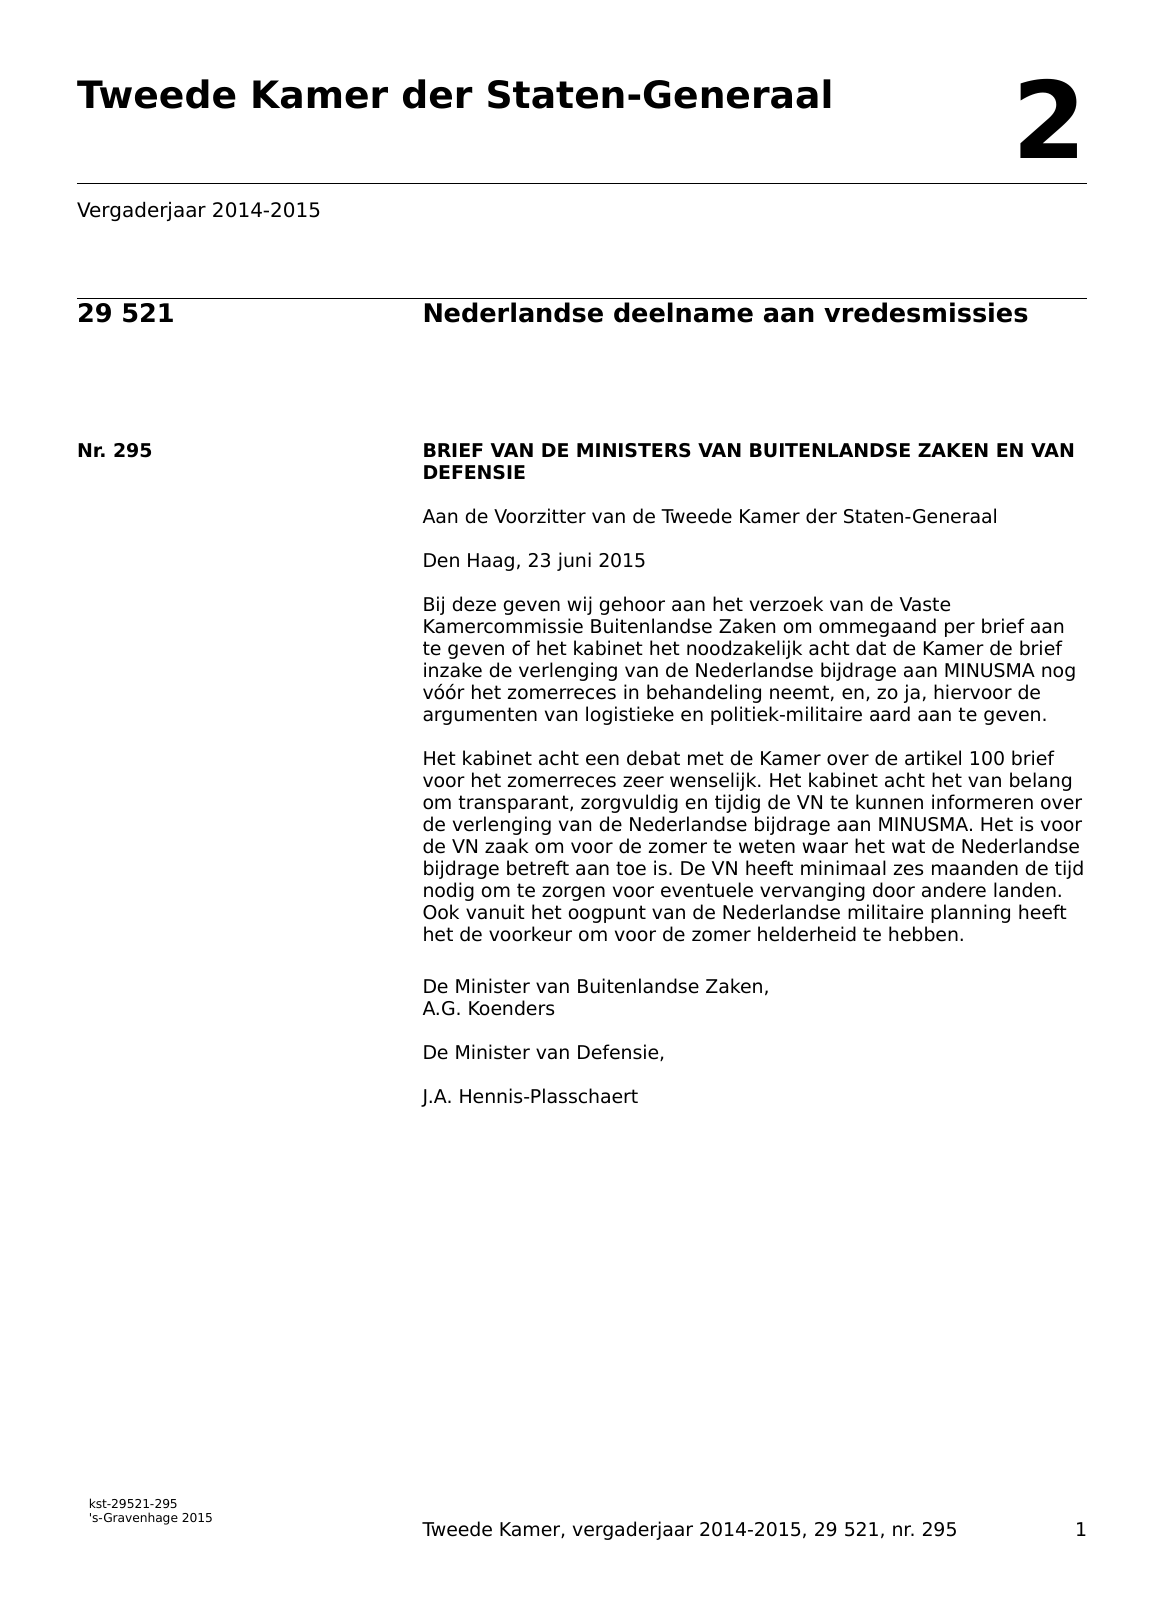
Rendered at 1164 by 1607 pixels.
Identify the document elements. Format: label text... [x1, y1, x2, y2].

text 's-Gravenhage 2015 [88, 1511, 323, 1525]
text kst-29521-295 [88, 1497, 323, 1511]
text Den Haag, 23 juni 2015 [422, 550, 1087, 572]
text Bij deze geven wij gehoor aan het verzoek van de Vaste Kamercommissie Buitenlandse Zaken om ommegaand per brief aan te geven of het kabinet het noodzakelijk acht dat de Kamer de brief inzake de verlenging van de Nederlandse bijdrage aan MINUSMA nog vóór het zomerreces in behandeling neemt, en, zo ja, hiervoor de argumenten van logistieke en politiek-militaire aard aan te geven. [422, 594, 1087, 726]
table_header Tweede Kamer der Staten-Generaal [77, 59, 886, 183]
text Ook vanuit het oogpunt van de Nederlandse militaire planning heeft het de voorkeur om voor de zomer helderheid te hebben. [422, 902, 1087, 946]
subtitle 29 521 Nederlandse deelname aan vredesmissies [77, 299, 1087, 329]
table_header 2 [886, 59, 1087, 183]
text Het kabinet acht een debat met de Kamer over de artikel 100 brief voor het zomerreces zeer wenselijk. Het kabinet acht het van belang om transparant, zorgvuldig en tijdig de VN te kunnen informeren over de verlenging van de Nederlandse bijdrage aan MINUSMA. Het is voor de VN zaak om voor de zomer te weten waar het wat de Nederlandse bijdrage betreft aan toe is. De VN heeft minimaal zes maanden de tijd nodig om te zorgen voor eventuele vervanging door andere landen. [422, 748, 1087, 902]
text Aan de Voorzitter van de Tweede Kamer der Staten-Generaal [422, 506, 1087, 528]
text De Minister van Defensie, J.A. Hennis-Plasschaert [422, 1042, 1087, 1108]
table_cell Vergaderjaar 2014-2015 [77, 184, 1087, 298]
subtitle Nr. 295 BRIEF VAN DE MINISTERS VAN BUITENLANDSE ZAKEN EN VAN DEFENSIE [77, 440, 1087, 484]
text De Minister van Buitenlandse Zaken, A.G. Koenders [422, 976, 1087, 1020]
